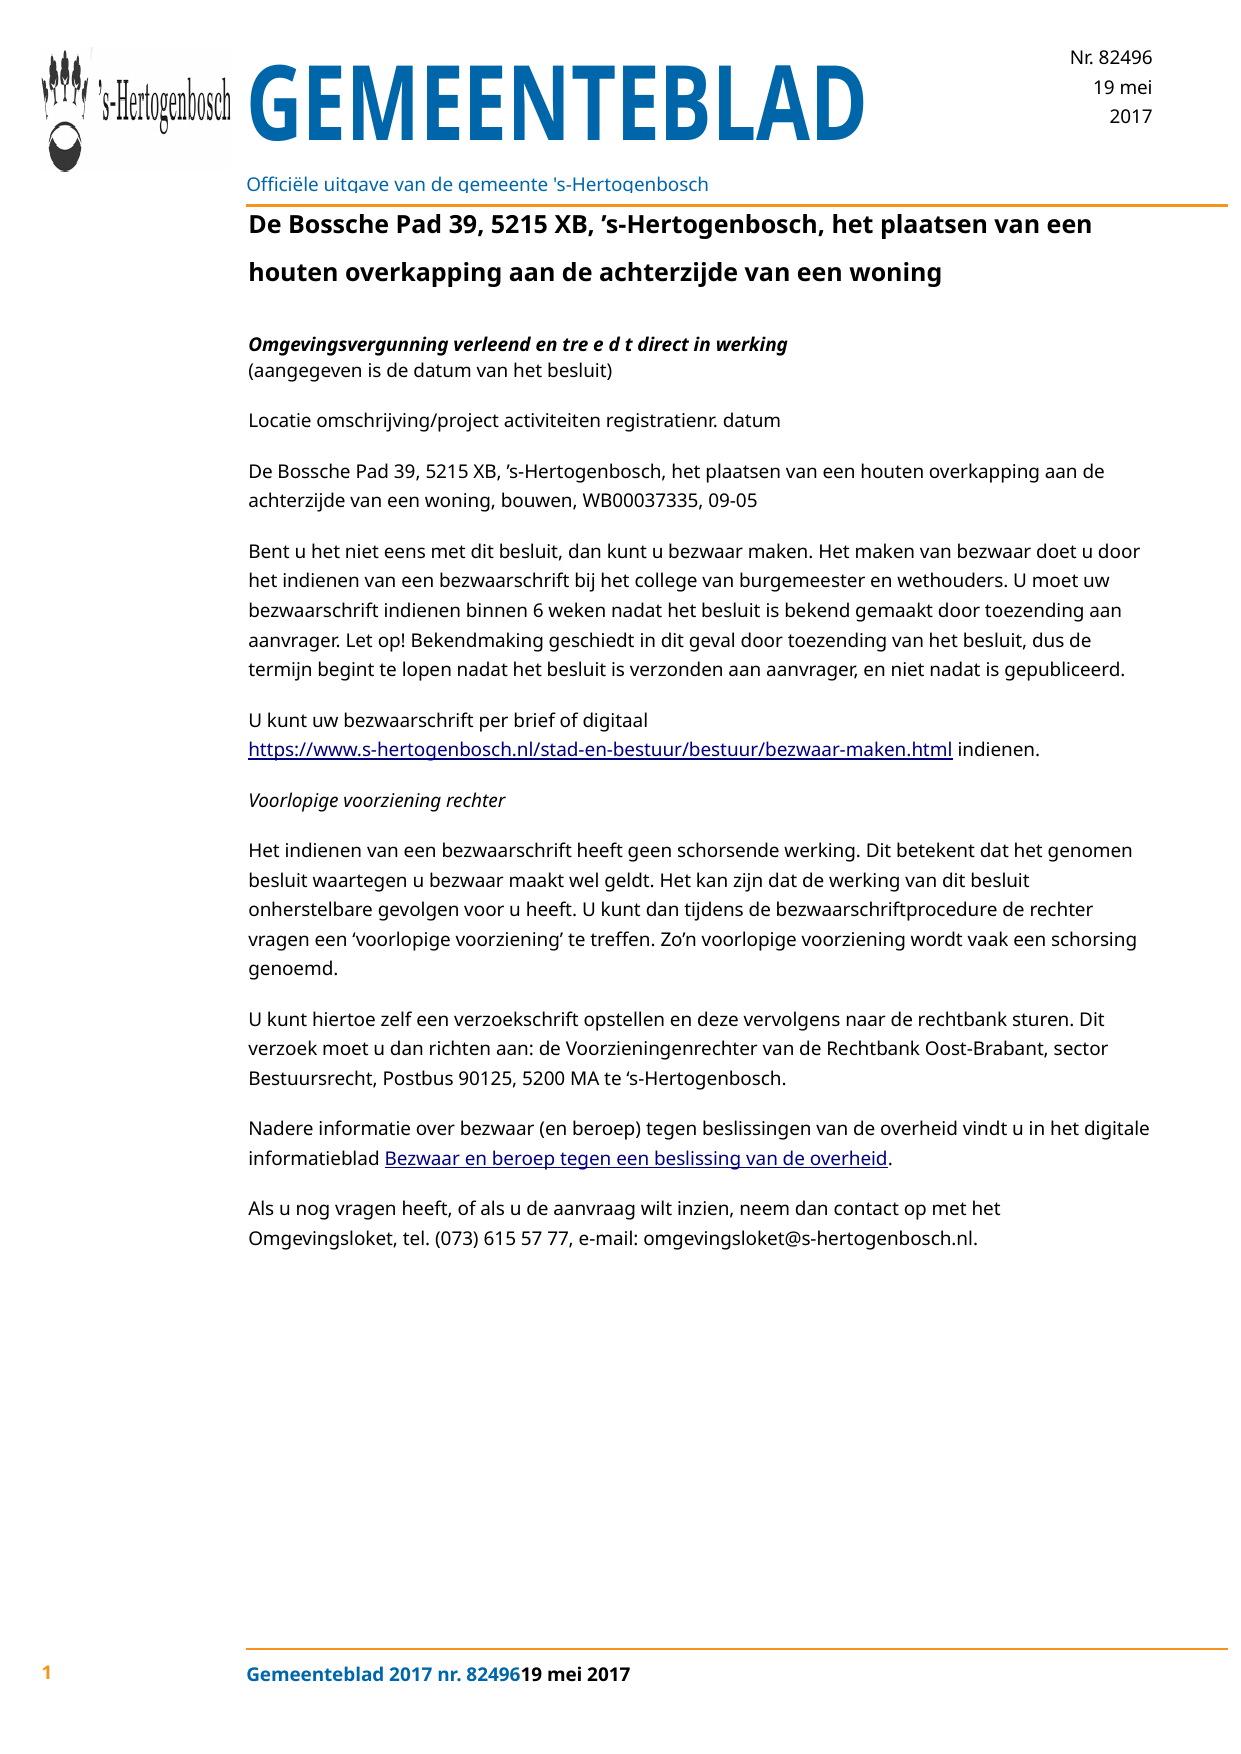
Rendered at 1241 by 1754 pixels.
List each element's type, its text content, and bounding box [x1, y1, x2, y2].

text Locatie omschrijving/project activiteiten registratienr. datum [248, 408, 1152, 433]
text U kunt uw bezwaarschrift per brief of digitaal https://www.s-hertogenbosch.nl/stad-en-bestuur/bestuur/bezwaar-maken.html indienen. [248, 707, 1152, 762]
text De Bossche Pad 39, 5215 XB, ’s-Hertogenbosch, het plaatsen van een houten overkapping aan de achterzijde van een woning [248, 207, 1152, 288]
text Voorlopige voorziening rechter [248, 787, 1152, 812]
text (aangegeven is de datum van het besluit) [248, 357, 1152, 383]
text Bent u het niet eens met dit besluit, dan kunt u bezwaar maken. Het maken van bezwaar doet u door het indienen van een bezwaarschrift bij het college van burgemeester en wethouders. U moet uw bezwaarschrift indienen binnen 6 weken nadat het besluit is bekend gemaakt door toezending aan aanvrager. Let op! Bekendmaking geschiedt in dit geval door toezending van het besluit, dus de termijn begint te lopen nadat het besluit is verzonden aan aanvrager, en niet nadat is gepubliceerd. [248, 538, 1152, 682]
text U kunt hiertoe zelf een verzoekschrift opstellen en deze vervolgens naar de rechtbank sturen. Dit verzoek moet u dan richten aan: de Voorzieningenrechter van de Rechtbank Oost-Brabant, sector Bestuursrecht, Postbus 90125, 5200 MA te ‘s-Hertogenbosch. [248, 1006, 1152, 1091]
text Nadere informatie over bezwaar (en beroep) tegen beslissingen van de overheid vindt u in het digitale informatieblad Bezwaar en beroep tegen een beslissing van de overheid. [248, 1116, 1152, 1171]
picture [41, 47, 231, 172]
text Omgevingsvergunning verleend en tre e d t direct in werking [248, 331, 1152, 357]
text Als u nog vragen heeft, of als u de aanvraag wilt inzien, neem dan contact op met het Omgevingsloket, tel. (073) 615 57 77, e-mail: omgevingsloket@s-hertogenbosch.nl. [248, 1196, 1152, 1251]
text De Bossche Pad 39, 5215 XB, ’s-Hertogenbosch, het plaatsen van een houten overkapping aan de achterzijde van een woning, bouwen, WB00037335, 09-05 [248, 458, 1152, 513]
text Het indienen van een bezwaarschrift heeft geen schorsende werking. Dit betekent dat het genomen besluit waartegen u bezwaar maakt wel geldt. Het kan zijn dat de werking van dit besluit onherstelbare gevolgen voor u heeft. U kunt dan tijdens de bezwaarschriftprocedure de rechter vragen een ‘voorlopige voorziening’ te treffen. Zo’n voorlopige voorziening wordt vaak een schorsing genoemd. [248, 837, 1152, 981]
